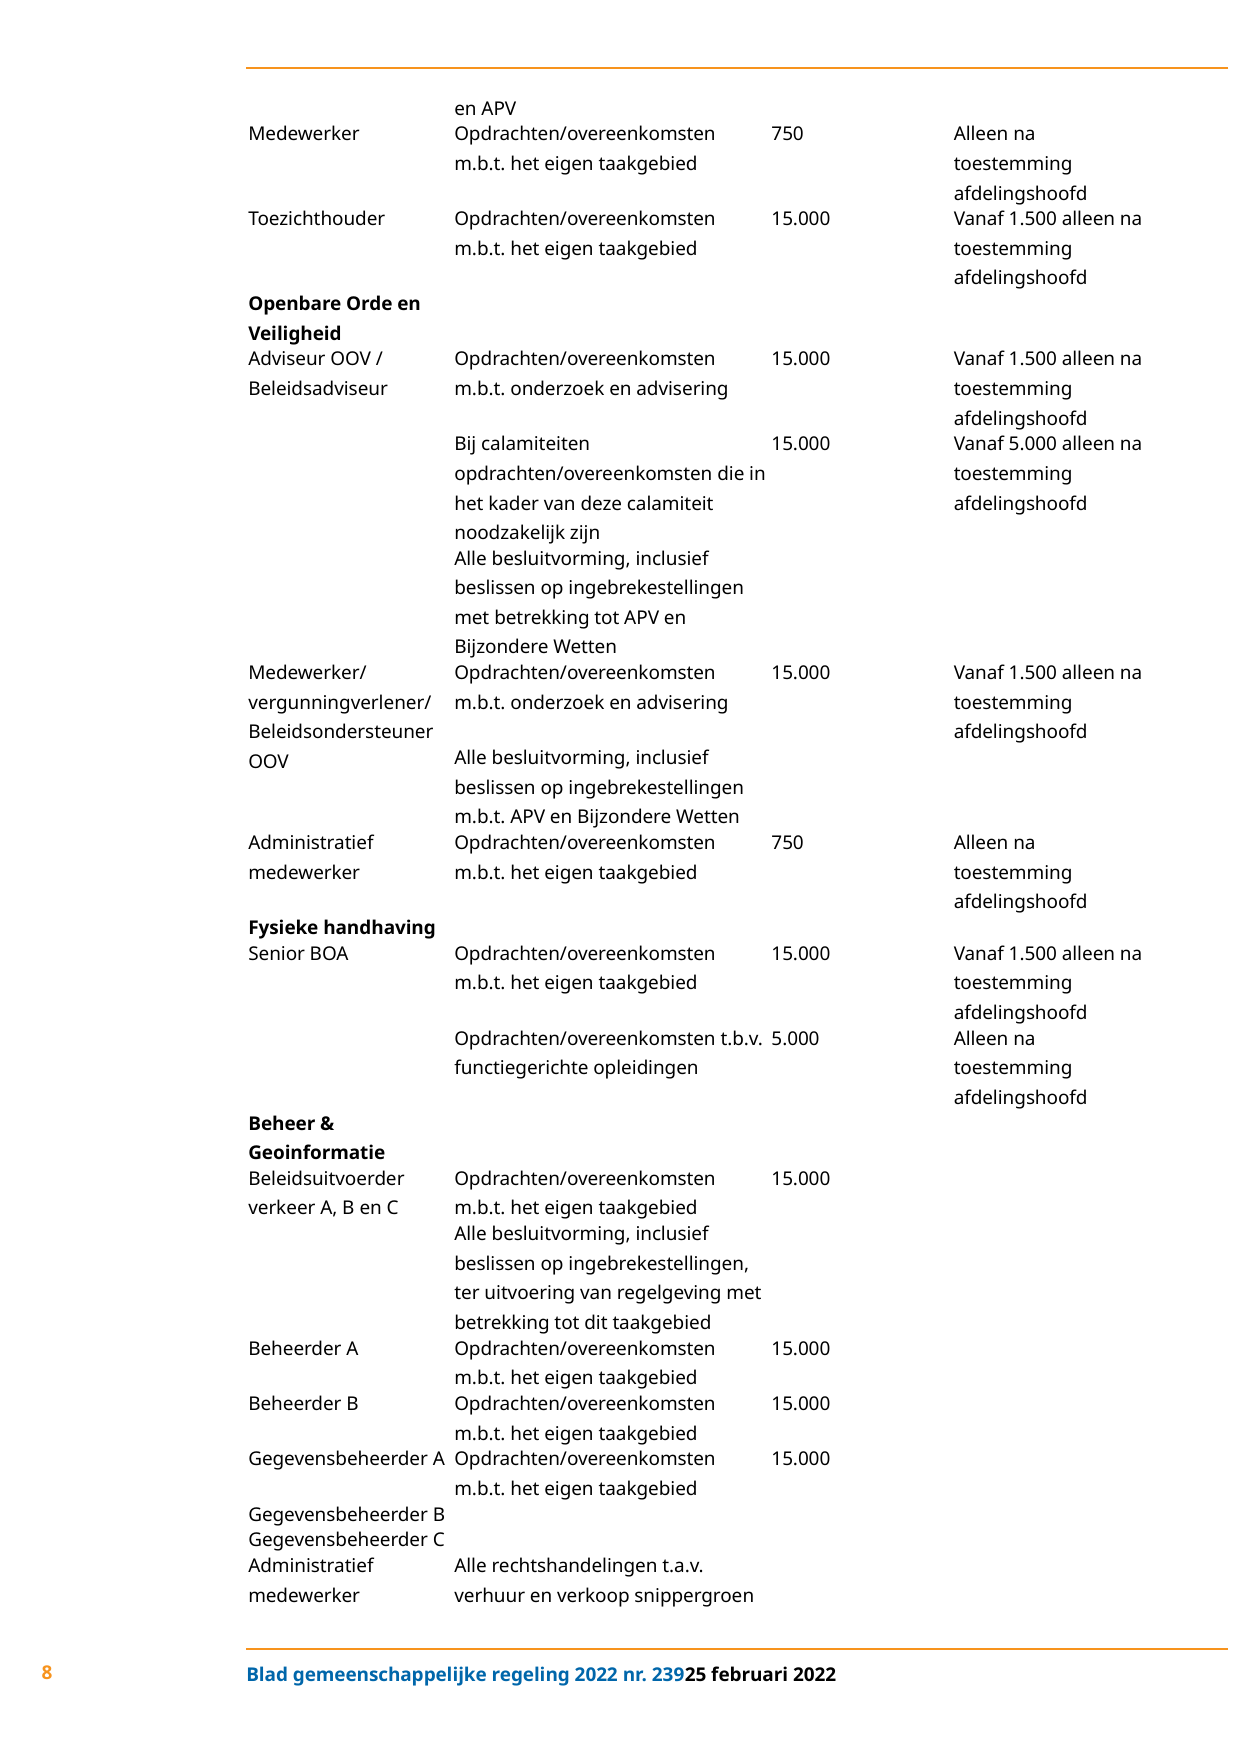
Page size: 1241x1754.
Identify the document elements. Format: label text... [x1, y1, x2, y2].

table_cell Opdrachten/overeenkomsten m.b.t. het eigen taakgebied [454, 829, 771, 914]
table_cell Opdrachten/overeenkomsten m.b.t. het eigen taakgebied [454, 940, 771, 1025]
table_cell Opdrachten/overeenkomsten m.b.t. het eigen taakgebied [454, 1390, 771, 1445]
table_cell Bij calamiteiten opdrachten/overeenkomsten die in het kader van deze calamiteit noodzakelijk zijn [454, 431, 771, 545]
table_cell Beheerder B [248, 1390, 454, 1445]
table_cell Opdrachten/overeenkomsten m.b.t. het eigen taakgebied [454, 121, 771, 205]
table_cell [954, 1501, 1152, 1526]
table_cell en APV [454, 95, 771, 121]
table_cell Opdrachten/overeenkomsten m.b.t. het eigen taakgebied [454, 1165, 771, 1220]
table_cell [454, 1526, 771, 1552]
table_cell Vanaf 1.500 alleen na toestemming afdelingshoofd [954, 940, 1152, 1025]
table_cell [954, 1552, 1152, 1607]
table_cell 5.000 [771, 1025, 953, 1110]
table_cell [454, 914, 771, 940]
table_cell [954, 914, 1152, 940]
table_cell Beheerder A [248, 1335, 454, 1390]
table_cell Gegevensbeheerder B [248, 1501, 454, 1526]
table_cell [771, 95, 953, 121]
table_cell [771, 1501, 953, 1526]
table_cell 15.000 [771, 205, 953, 290]
table_cell [454, 1110, 771, 1165]
table_cell [954, 1335, 1152, 1390]
table_cell Administratief medewerker [248, 829, 454, 914]
table_cell Opdrachten/overeenkomsten m.b.t. onderzoek en advisering [454, 660, 771, 744]
table_cell 15.000 [771, 1165, 953, 1220]
table_cell 15.000 [771, 431, 953, 545]
table_cell [954, 1165, 1152, 1220]
table_cell Openbare Orde en Veiligheid [248, 290, 454, 346]
table_cell Opdrachten/overeenkomsten m.b.t. het eigen taakgebied [454, 205, 771, 290]
table_cell Beheer & Geoinformatie [248, 1110, 454, 1165]
table_cell Gegevensbeheerder C [248, 1526, 454, 1552]
table_cell Gegevensbeheerder A [248, 1445, 454, 1501]
table_cell [771, 914, 953, 940]
table_cell [454, 1501, 771, 1526]
table_cell Beleidsuitvoerder verkeer A, B en C [248, 1165, 454, 1335]
table_cell Opdrachten/overeenkomsten t.b.v. functiegerichte opleidingen [454, 1025, 771, 1110]
table_cell Alleen na toestemming afdelingshoofd [954, 1025, 1152, 1110]
table_cell [454, 290, 771, 346]
table_cell [954, 1220, 1152, 1335]
table_cell Opdrachten/overeenkomsten m.b.t. het eigen taakgebied [454, 1335, 771, 1390]
table_cell Opdrachten/overeenkomsten m.b.t. onderzoek en advisering [454, 346, 771, 431]
table_cell 15.000 [771, 1390, 953, 1445]
table_cell Alle besluitvorming, inclusief beslissen op ingebrekestellingen, ter uitvoering van regelgeving met betrekking tot dit taakgebied [454, 1220, 771, 1335]
table_cell Alle rechtshandelingen t.a.v. verhuur en verkoop snippergroen [454, 1552, 771, 1607]
table_cell Vanaf 1.500 alleen na toestemming afdelingshoofd [954, 346, 1152, 431]
table_cell [248, 95, 454, 121]
table_cell 15.000 [771, 660, 953, 744]
table_cell Alleen na toestemming afdelingshoofd [954, 121, 1152, 205]
table_cell Vanaf 1.500 alleen na toestemming afdelingshoofd [954, 205, 1152, 290]
table_cell [771, 290, 953, 346]
table_cell Alle besluitvorming, inclusief beslissen op ingebrekestellingen m.b.t. APV en Bijzondere Wetten [454, 744, 771, 829]
table_cell 750 [771, 121, 953, 205]
table_cell 15.000 [771, 1335, 953, 1390]
table_cell Senior BOA [248, 940, 454, 1110]
table_cell 15.000 [771, 346, 953, 431]
table_cell Toezichthouder [248, 205, 454, 290]
table_cell [954, 1110, 1152, 1165]
table_cell [771, 1552, 953, 1607]
table_cell Medewerker/vergunningverlener/Beleidsondersteuner OOV [248, 660, 454, 829]
table_cell 750 [771, 829, 953, 914]
table_cell [954, 545, 1152, 659]
table_cell [954, 1526, 1152, 1552]
table_cell [954, 290, 1152, 346]
table_cell [771, 744, 953, 829]
table_cell [771, 545, 953, 659]
table_cell [954, 1445, 1152, 1501]
table_cell Fysieke handhaving [248, 914, 454, 940]
table_cell Opdrachten/overeenkomsten m.b.t. het eigen taakgebied [454, 1445, 771, 1501]
table_cell Alleen na toestemming afdelingshoofd [954, 829, 1152, 914]
table_cell [954, 1390, 1152, 1445]
table_cell 15.000 [771, 1445, 953, 1501]
table_cell 15.000 [771, 940, 953, 1025]
table_cell Adviseur OOV / Beleidsadviseur [248, 346, 454, 659]
table_cell Vanaf 1.500 alleen na toestemming afdelingshoofd [954, 660, 1152, 744]
table_cell Alle besluitvorming, inclusief beslissen op ingebrekestellingen met betrekking tot APV en Bijzondere Wetten [454, 545, 771, 659]
table_cell Vanaf 5.000 alleen na toestemming afdelingshoofd [954, 431, 1152, 545]
picture [41, 47, 231, 172]
table_cell [954, 95, 1152, 121]
table_cell Administratief medewerker [248, 1552, 454, 1607]
table_cell [771, 1110, 953, 1165]
table_cell [771, 1526, 953, 1552]
table_cell Medewerker [248, 121, 454, 205]
table_cell [771, 1220, 953, 1335]
table_cell [954, 744, 1152, 829]
